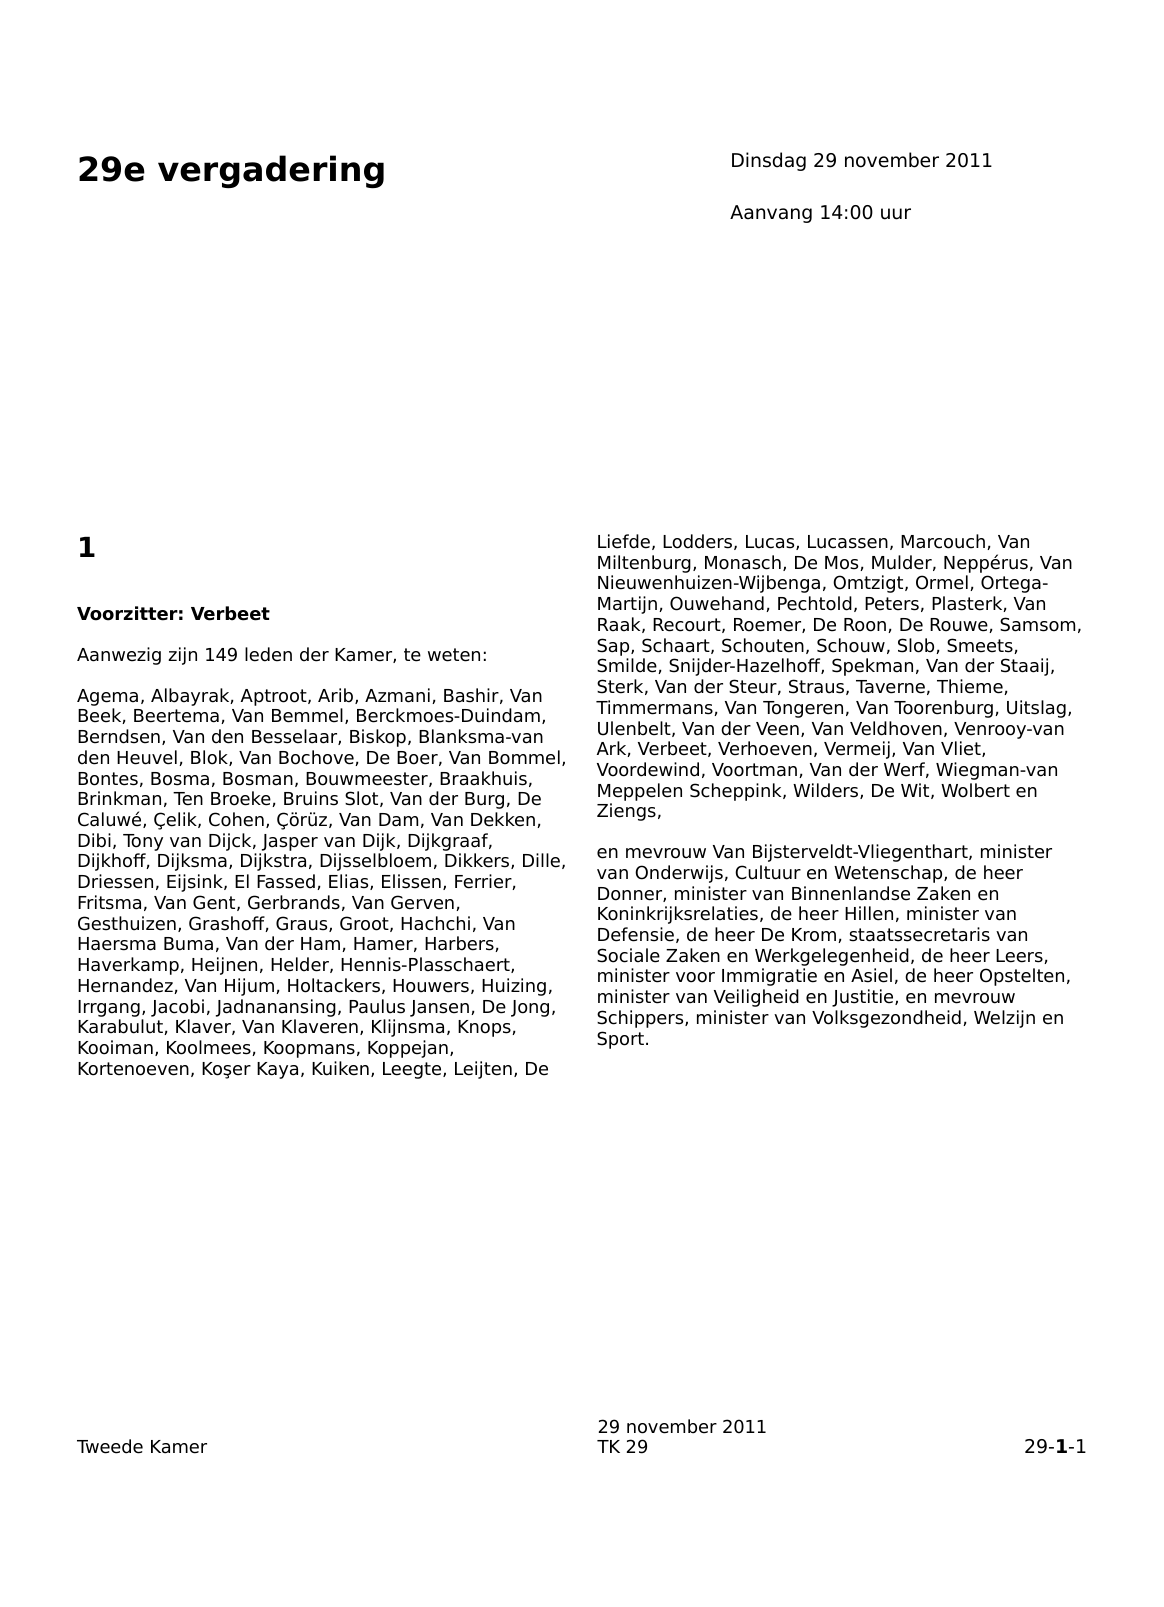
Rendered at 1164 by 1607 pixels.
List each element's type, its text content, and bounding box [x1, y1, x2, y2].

text Liefde, Lodders, Lucas, Lucassen, Marcouch, Van Miltenburg, Monasch, De Mos, Mulder, Neppérus, Van Nieuwenhuizen-Wijbenga, Omtzigt, Ormel, Ortega-Martijn, Ouwehand, Pechtold, Peters, Plasterk, Van Raak, Recourt, Roemer, De Roon, De Rouwe, Samsom, Sap, Schaart, Schouten, Schouw, Slob, Smeets, Smilde, Snijder-Hazelhoff, Spekman, Van der Staaij, Sterk, Van der Steur, Straus, Taverne, Thieme, Timmermans, Van Tongeren, Van Toorenburg, Uitslag, Ulenbelt, Van der Veen, Van Veldhoven, Venrooy-van Ark, Verbeet, Verhoeven, Vermeij, Van Vliet, Voordewind, Voortman, Van der Werf, Wiegman-van Meppelen Scheppink, Wilders, De Wit, Wolbert en Ziengs, [596, 532, 1087, 822]
table_header Dinsdag 29 november 2011 [730, 150, 1087, 202]
table_header 29e vergadering [77, 150, 730, 254]
table_cell Aanvang 14:00 uur [730, 202, 1087, 254]
text en mevrouw Van Bijsterveldt-Vliegenthart, minister van Onderwijs, Cultuur en Wetenschap, de heer Donner, minister van Binnenlandse Zaken en Koninkrijksrelaties, de heer Hillen, minister van Defensie, de heer De Krom, staatssecretaris van Sociale Zaken en Werkgelegenheid, de heer Leers, minister voor Immigratie en Asiel, de heer Opstelten, minister van Veiligheid en Justitie, en mevrouw Schippers, minister van Volksgezondheid, Welzijn en Sport. [596, 842, 1087, 1049]
text Voorzitter: Verbeet [77, 604, 567, 625]
title 1 [77, 532, 567, 564]
text Aanwezig zijn 149 leden der Kamer, te weten: [77, 645, 567, 666]
text Agema, Albayrak, Aptroot, Arib, Azmani, Bashir, Van Beek, Beertema, Van Bemmel, Berckmoes-Duindam, Berndsen, Van den Besselaar, Biskop, Blanksma-van den Heuvel, Blok, Van Bochove, De Boer, Van Bommel, Bontes, Bosma, Bosman, Bouwmeester, Braakhuis, Brinkman, Ten Broeke, Bruins Slot, Van der Burg, De Caluwé, Çelik, Cohen, Çörüz, Van Dam, Van Dekken, Dibi, Tony van Dijck, Jasper van Dijk, Dijkgraaf, Dijkhoff, Dijksma, Dijkstra, Dijsselbloem, Dikkers, Dille, Driessen, Eijsink, El Fassed, Elias, Elissen, Ferrier, Fritsma, Van Gent, Gerbrands, Van Gerven, Gesthuizen, Grashoff, Graus, Groot, Hachchi, Van Haersma Buma, Van der Ham, Hamer, Harbers, Haverkamp, Heijnen, Helder, Hennis-Plasschaert, Hernandez, Van Hijum, Holtackers, Houwers, Huizing, Irrgang, Jacobi, Jadnanansing, Paulus Jansen, De Jong, Karabulut, Klaver, Van Klaveren, Klijnsma, Knops, Kooiman, Koolmees, Koopmans, Koppejan, Kortenoeven, Koşer Kaya, Kuiken, Leegte, Leijten, De [77, 686, 567, 1079]
